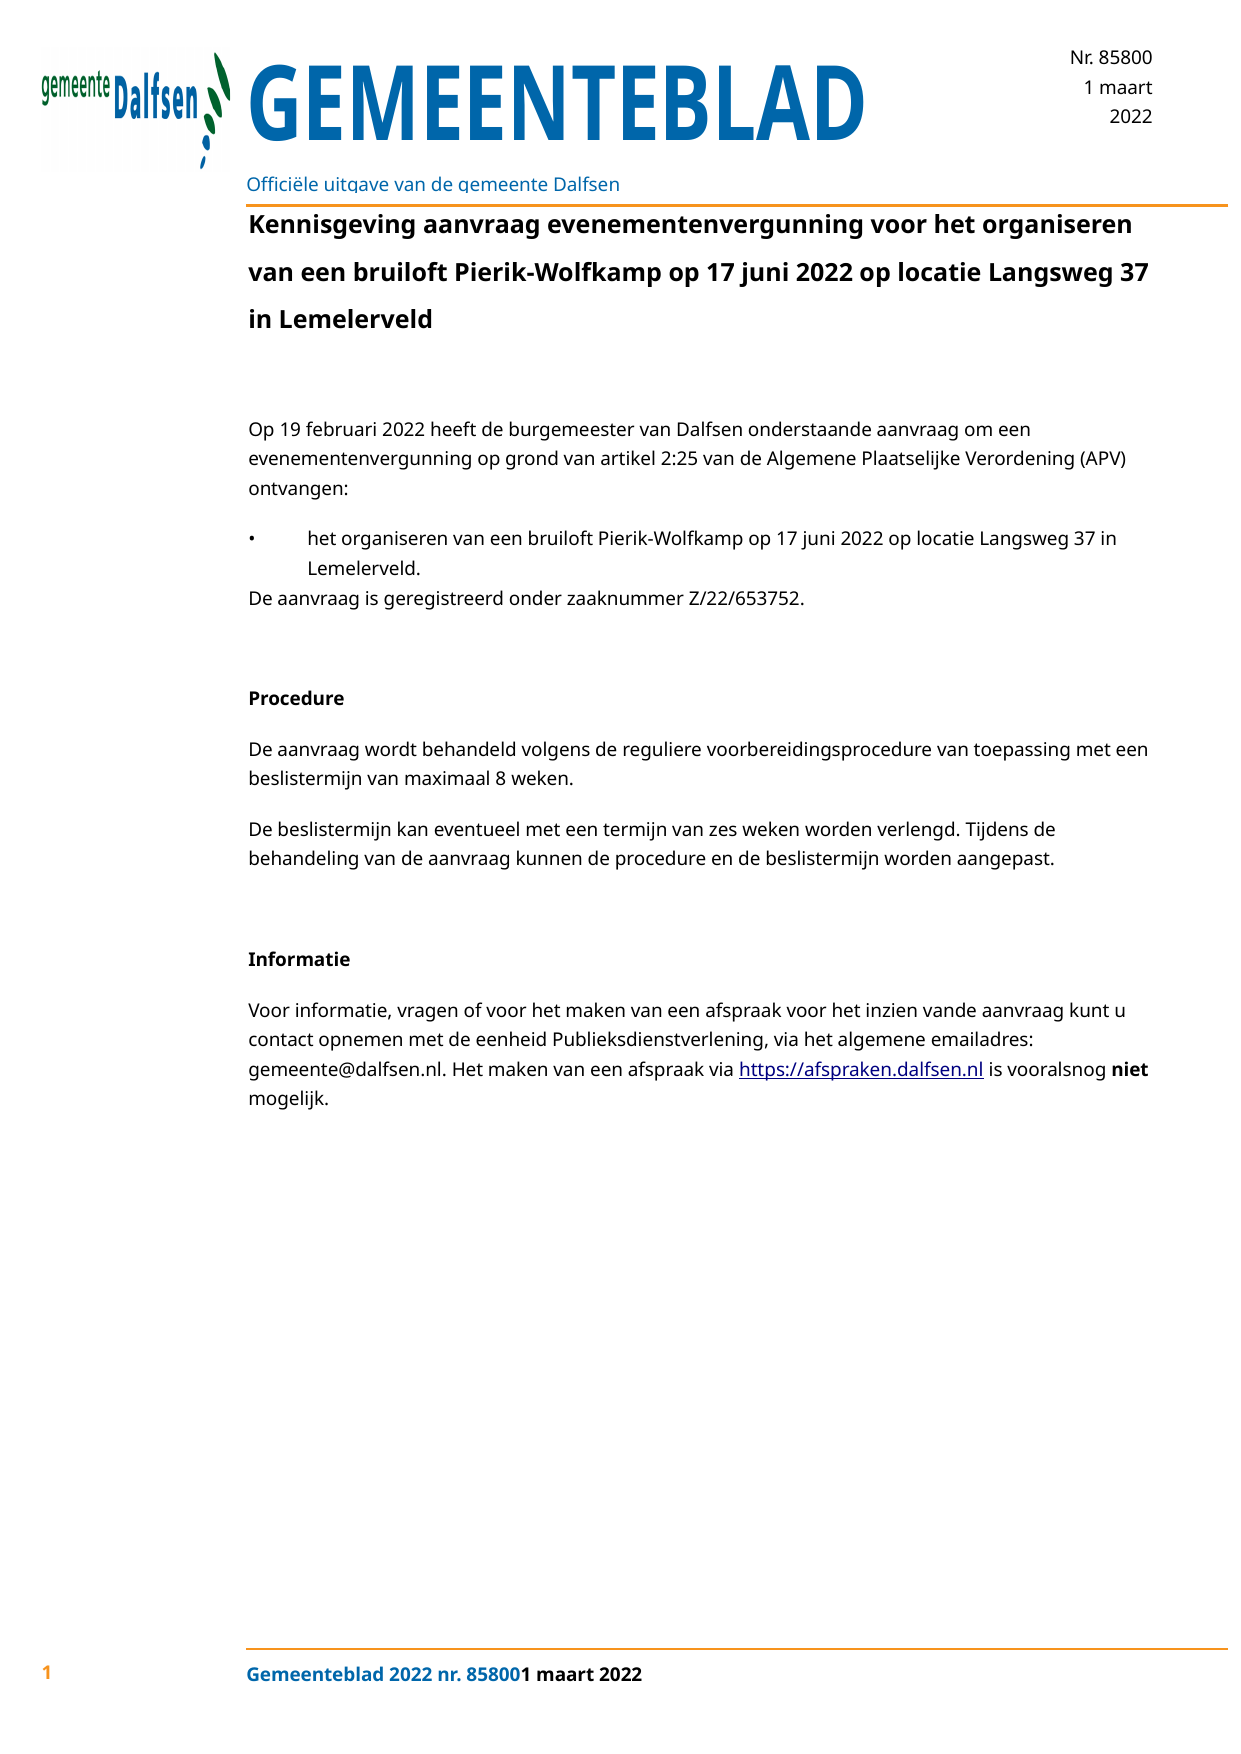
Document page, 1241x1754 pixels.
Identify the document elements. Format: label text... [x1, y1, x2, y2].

text Informatie [248, 946, 1152, 972]
text Op 19 februari 2022 heeft de burgemeester van Dalfsen onderstaande aanvraag om een evenementenvergunning op grond van artikel 2:25 van de Algemene Plaatselijke Verordening (APV) ontvangen: [248, 416, 1152, 501]
text De aanvraag wordt behandeld volgens de reguliere voorbereidingsprocedure van toepassing met een beslistermijn van maximaal 8 weken. [248, 736, 1152, 791]
text Kennisgeving aanvraag evenementenvergunning voor het organiseren van een bruiloft Pierik-Wolfkamp op 17 juni 2022 op locatie Langsweg 37 in Lemelerveld [248, 207, 1152, 336]
text Procedure [248, 686, 1152, 711]
picture [41, 47, 231, 172]
list het organiseren van een bruiloft Pierik-Wolfkamp op 17 juni 2022 op locatie Langsweg 37 in Lemelerveld. [248, 526, 1152, 581]
text De aanvraag is geregistreerd onder zaaknummer Z/22/653752. [248, 585, 1152, 610]
text De beslistermijn kan eventueel met een termijn van zes weken worden verlengd. Tijdens de behandeling van de aanvraag kunnen de procedure en de beslistermijn worden aangepast. [248, 816, 1152, 871]
text Voor informatie, vragen of voor het maken van een afspraak voor het inzien vande aanvraag kunt u contact opnemen met de eenheid Publieksdienstverlening, via het algemene emailadres: gemeente@dalfsen.nl. Het maken van een afspraak via https://afspraken.dalfsen.nl is vooralsnog niet mogelijk. [248, 997, 1152, 1111]
